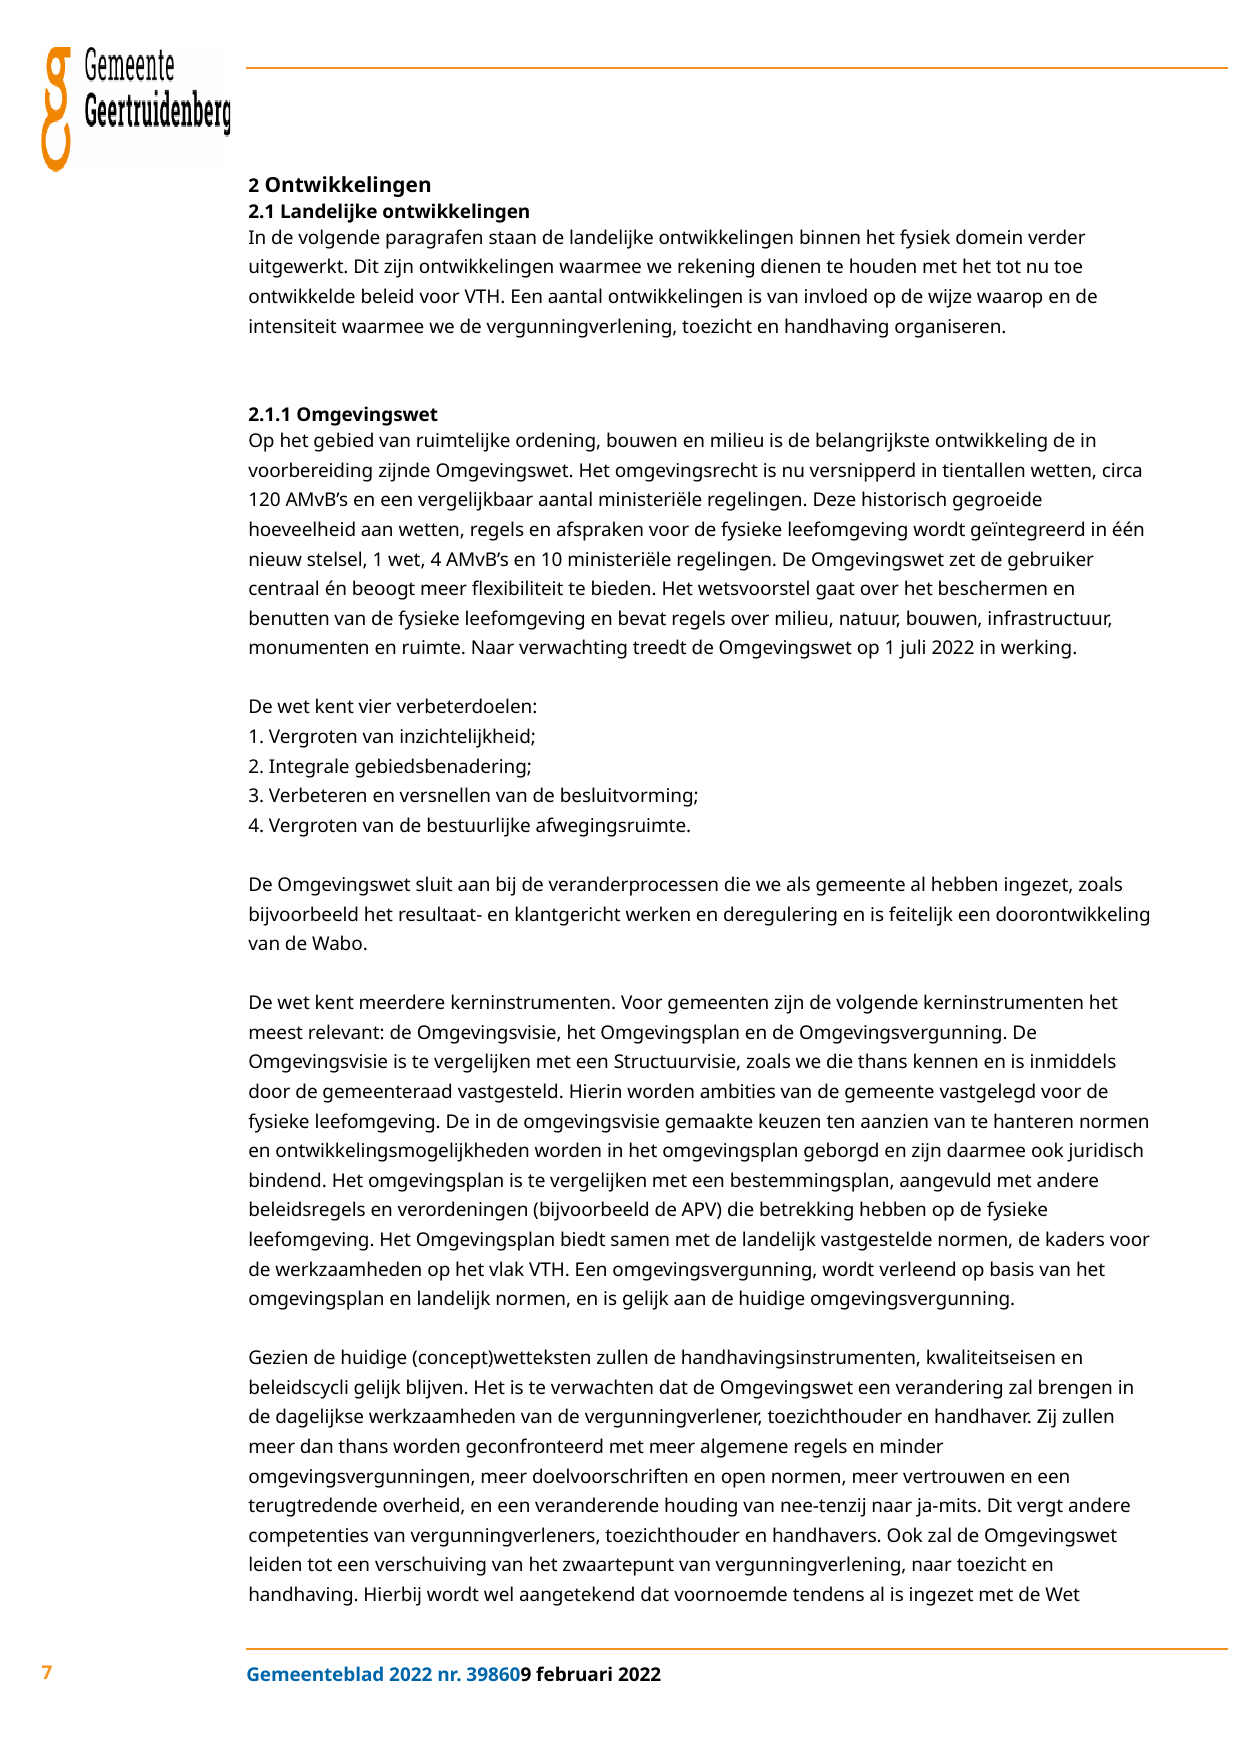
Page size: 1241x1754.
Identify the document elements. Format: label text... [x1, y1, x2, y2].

text 2.1.1 Omgevingswet [248, 402, 1152, 427]
text De wet kent meerdere kerninstrumenten. Voor gemeenten zijn de volgende kerninstrumenten het meest relevant: de Omgevingsvisie, het Omgevingsplan en de Omgevingsvergunning. De Omgevingsvisie is te vergelijken met een Structuurvisie, zoals we die thans kennen en is inmiddels door de gemeenteraad vastgesteld. Hierin worden ambities van de gemeente vastgelegd voor de fysieke leefomgeving. De in de omgevingsvisie gemaakte keuzen ten aanzien van te hanteren normen en ontwikkelingsmogelijkheden worden in het omgevingsplan geborgd en zijn daarmee ook juridisch bindend. Het omgevingsplan is te vergelijken met een bestemmingsplan, aangevuld met andere beleidsregels en verordeningen (bijvoorbeeld de APV) die betrekking hebben op de fysieke leefomgeving. Het Omgevingsplan biedt samen met de landelijk vastgestelde normen, de kaders voor de werkzaamheden op het vlak VTH. Een omgevingsvergunning, wordt verleend op basis van het omgevingsplan en landelijk normen, en is gelijk aan de huidige omgevingsvergunning. [248, 989, 1152, 1311]
picture [41, 47, 231, 172]
text 2.1 Landelijke ontwikkelingen [248, 198, 1152, 224]
text 3. Verbeteren en versnellen van de besluitvorming; [248, 782, 1152, 808]
text 1. Vergroten van inzichtelijkheid; [248, 723, 1152, 749]
text Gezien de huidige (concept)wetteksten zullen de handhavingsinstrumenten, kwaliteitseisen en beleidscycli gelijk blijven. Het is te verwachten dat de Omgevingswet een verandering zal brengen in de dagelijkse werkzaamheden van de vergunningverlener, toezichthouder en handhaver. Zij zullen meer dan thans worden geconfronteerd met meer algemene regels en minder omgevingsvergunningen, meer doelvoorschriften en open normen, meer vertrouwen en een terugtredende overheid, en een veranderende houding van nee-tenzij naar ja-mits. Dit vergt andere competenties van vergunningverleners, toezichthouder en handhavers. Ook zal de Omgevingswet leiden tot een verschuiving van het zwaartepunt van vergunningverlening, naar toezicht en handhaving. Hierbij wordt wel aangetekend dat voornoemde tendens al is ingezet met de Wet [248, 1344, 1152, 1607]
text 2. Integrale gebiedsbenadering; [248, 753, 1152, 778]
text De Omgevingswet sluit aan bij de veranderprocessen die we als gemeente al hebben ingezet, zoals bijvoorbeeld het resultaat- en klantgericht werken en deregulering en is feitelijk een doorontwikkeling van de Wabo. [248, 871, 1152, 956]
text 2 Ontwikkelingen [248, 170, 1152, 198]
text De wet kent vier verbeterdoelen: [248, 694, 1152, 719]
text 4. Vergroten van de bestuurlijke afwegingsruimte. [248, 812, 1152, 838]
text Op het gebied van ruimtelijke ordening, bouwen en milieu is de belangrijkste ontwikkeling de in voorbereiding zijnde Omgevingswet. Het omgevingsrecht is nu versnipperd in tientallen wetten, circa 120 AMvB’s en een vergelijkbaar aantal ministeriële regelingen. Deze historisch gegroeide hoeveelheid aan wetten, regels en afspraken voor de fysieke leefomgeving wordt geïntegreerd in één nieuw stelsel, 1 wet, 4 AMvB’s en 10 ministeriële regelingen. De Omgevingswet zet de gebruiker centraal én beoogt meer flexibiliteit te bieden. Het wetsvoorstel gaat over het beschermen en benutten van de fysieke leefomgeving en bevat regels over milieu, natuur, bouwen, infrastructuur, monumenten en ruimte. Naar verwachting treedt de Omgevingswet op 1 juli 2022 in werking. [248, 427, 1152, 660]
text In de volgende paragrafen staan de landelijke ontwikkelingen binnen het fysiek domein verder uitgewerkt. Dit zijn ontwikkelingen waarmee we rekening dienen te houden met het tot nu toe ontwikkelde beleid voor VTH. Een aantal ontwikkelingen is van invloed op de wijze waarop en de intensiteit waarmee we de vergunningverlening, toezicht en handhaving organiseren. [248, 224, 1152, 339]
